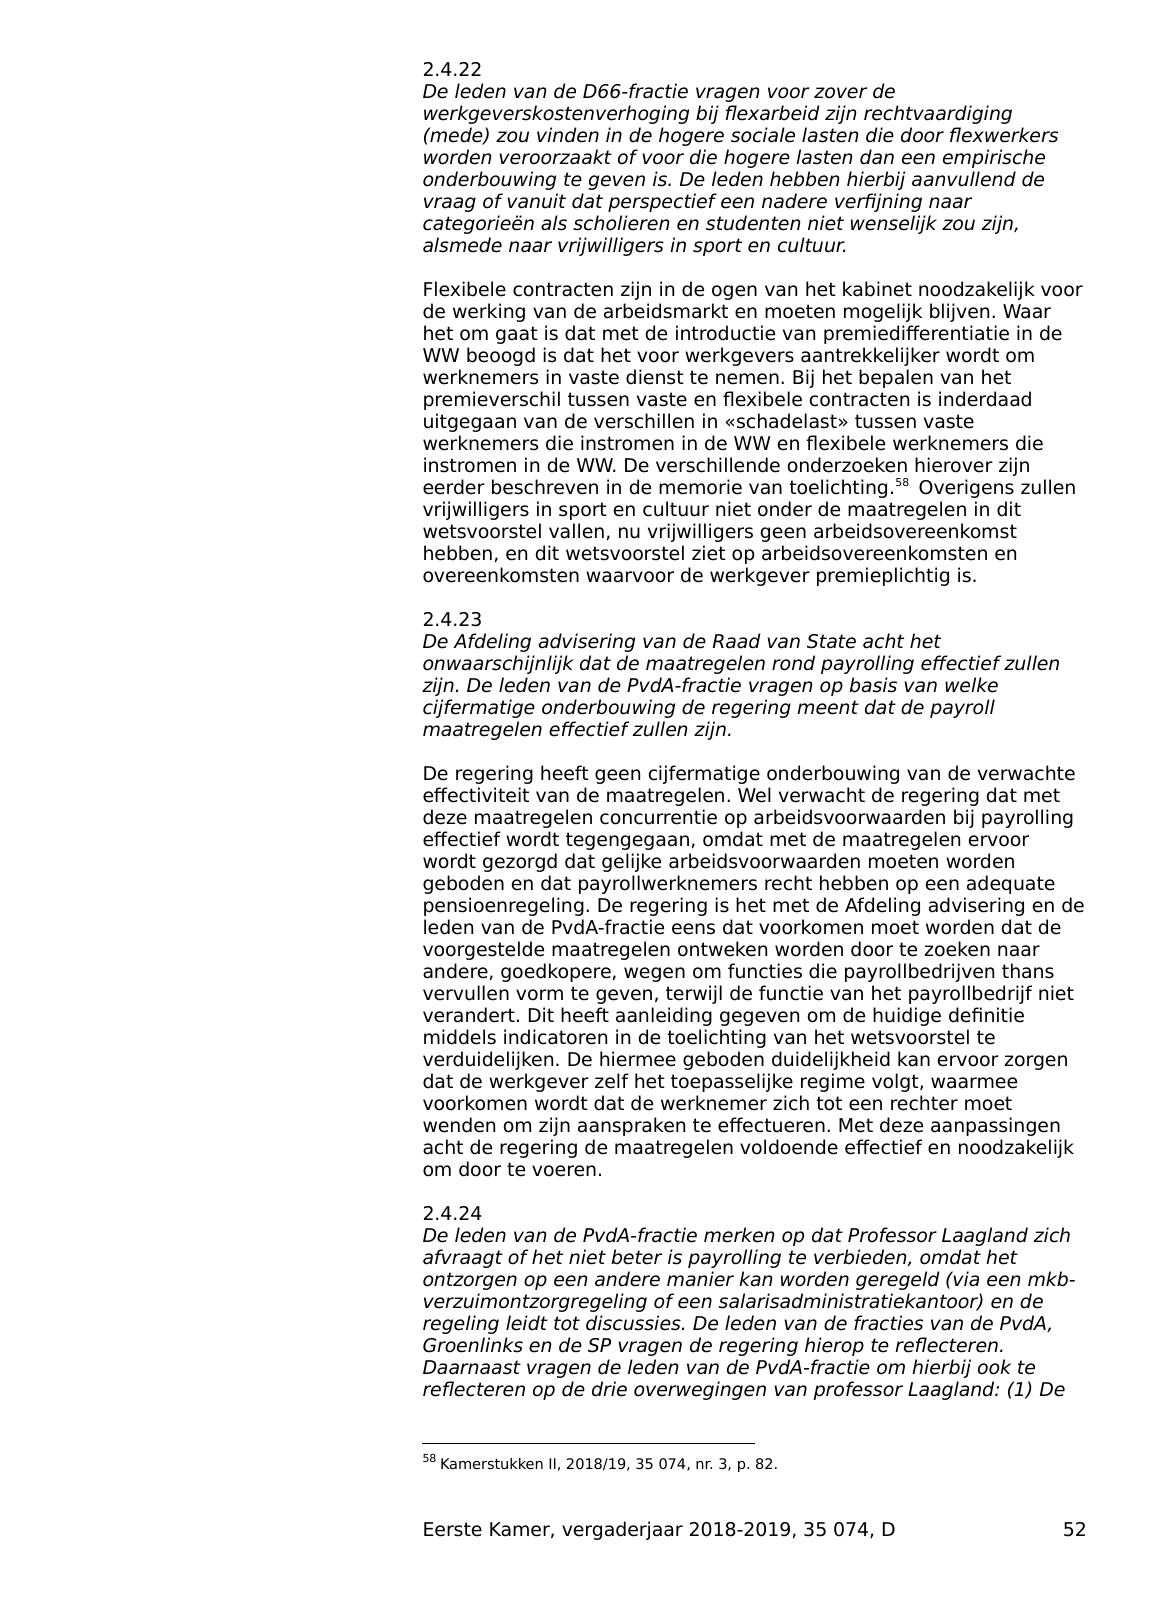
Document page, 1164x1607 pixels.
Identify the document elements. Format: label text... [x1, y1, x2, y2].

text 2.4.24 [422, 1203, 1087, 1225]
text 2.4.22 [422, 59, 1087, 81]
text De regering heeft geen cijfermatige onderbouwing van de verwachte effectiviteit van de maatregelen. Wel verwacht de regering dat met deze maatregelen concurrentie op arbeidsvoorwaarden bij payrolling effectief wordt tegengegaan, omdat met de maatregelen ervoor wordt gezorgd dat gelijke arbeidsvoorwaarden moeten worden geboden en dat payrollwerknemers recht hebben op een adequate pensioenregeling. De regering is het met de Afdeling advisering en de leden van de PvdA-fractie eens dat voorkomen moet worden dat de voorgestelde maatregelen ontweken worden door te zoeken naar andere, goedkopere, wegen om functies die payrollbedrijven thans vervullen vorm te geven, terwijl de functie van het payrollbedrijf niet verandert. Dit heeft aanleiding gegeven om de huidige definitie middels indicatoren in de toelichting van het wetsvoorstel te verduidelijken. De hiermee geboden duidelijkheid kan ervoor zorgen dat de werkgever zelf het toepasselijke regime volgt, waarmee voorkomen wordt dat de werknemer zich tot een rechter moet wenden om zijn aanspraken te effectueren. Met deze aanpassingen acht de regering de maatregelen voldoende effectief en noodzakelijk om door te voeren. [422, 763, 1087, 1181]
text Flexibele contracten zijn in de ogen van het kabinet noodzakelijk voor de werking van de arbeidsmarkt en moeten mogelijk blijven. Waar het om gaat is dat met de introductie van premiedifferentiatie in de WW beoogd is dat het voor werkgevers aantrekkelijker wordt om werknemers in vaste dienst te nemen. Bij het bepalen van het premieverschil tussen vaste en flexibele contracten is inderdaad uitgegaan van de verschillen in «schadelast» tussen vaste werknemers die instromen in de WW en flexibele werknemers die instromen in de WW. De verschillende onderzoeken hierover zijn eerder beschreven in de memorie van toelichting. Overigens zullen vrijwilligers in sport en cultuur niet onder de maatregelen in dit wetsvoorstel vallen, nu vrijwilligers geen arbeidsovereenkomst hebben, en dit wetsvoorstel ziet op arbeidsovereenkomsten en overeenkomsten waarvoor de werkgever premieplichtig is. [422, 279, 1087, 587]
text De leden van de PvdA-fractie merken op dat Professor Laagland zich afvraagt of het niet beter is payrolling te verbieden, omdat het ontzorgen op een andere manier kan worden geregeld (via een mkb-verzuimontzorgregeling of een salarisadministratiekantoor) en de regeling leidt tot discussies. De leden van de fracties van de PvdA, Groenlinks en de SP vragen de regering hierop te reflecteren. Daarnaast vragen de leden van de PvdA-fractie om hierbij ook te reflecteren op de drie overwegingen van professor Laagland: (1) De [422, 1225, 1087, 1401]
text De Afdeling advisering van de Raad van State acht het onwaarschijnlijk dat de maatregelen rond payrolling effectief zullen zijn. De leden van de PvdA-fractie vragen op basis van welke cijfermatige onderbouwing de regering meent dat de payroll maatregelen effectief zullen zijn. [422, 631, 1087, 741]
text De leden van de D66-fractie vragen voor zover de werkgeverskostenverhoging bij flexarbeid zijn rechtvaardiging (mede) zou vinden in de hogere sociale lasten die door flexwerkers worden veroorzaakt of voor die hogere lasten dan een empirische onderbouwing te geven is. De leden hebben hierbij aanvullend de vraag of vanuit dat perspectief een nadere verfijning naar categorieën als scholieren en studenten niet wenselijk zou zijn, alsmede naar vrijwilligers in sport en cultuur. [422, 81, 1087, 257]
text Kamerstukken II, 2018/19, 35 074, nr. 3, p. 82. [422, 1452, 1087, 1474]
text 2.4.23 [422, 609, 1087, 631]
